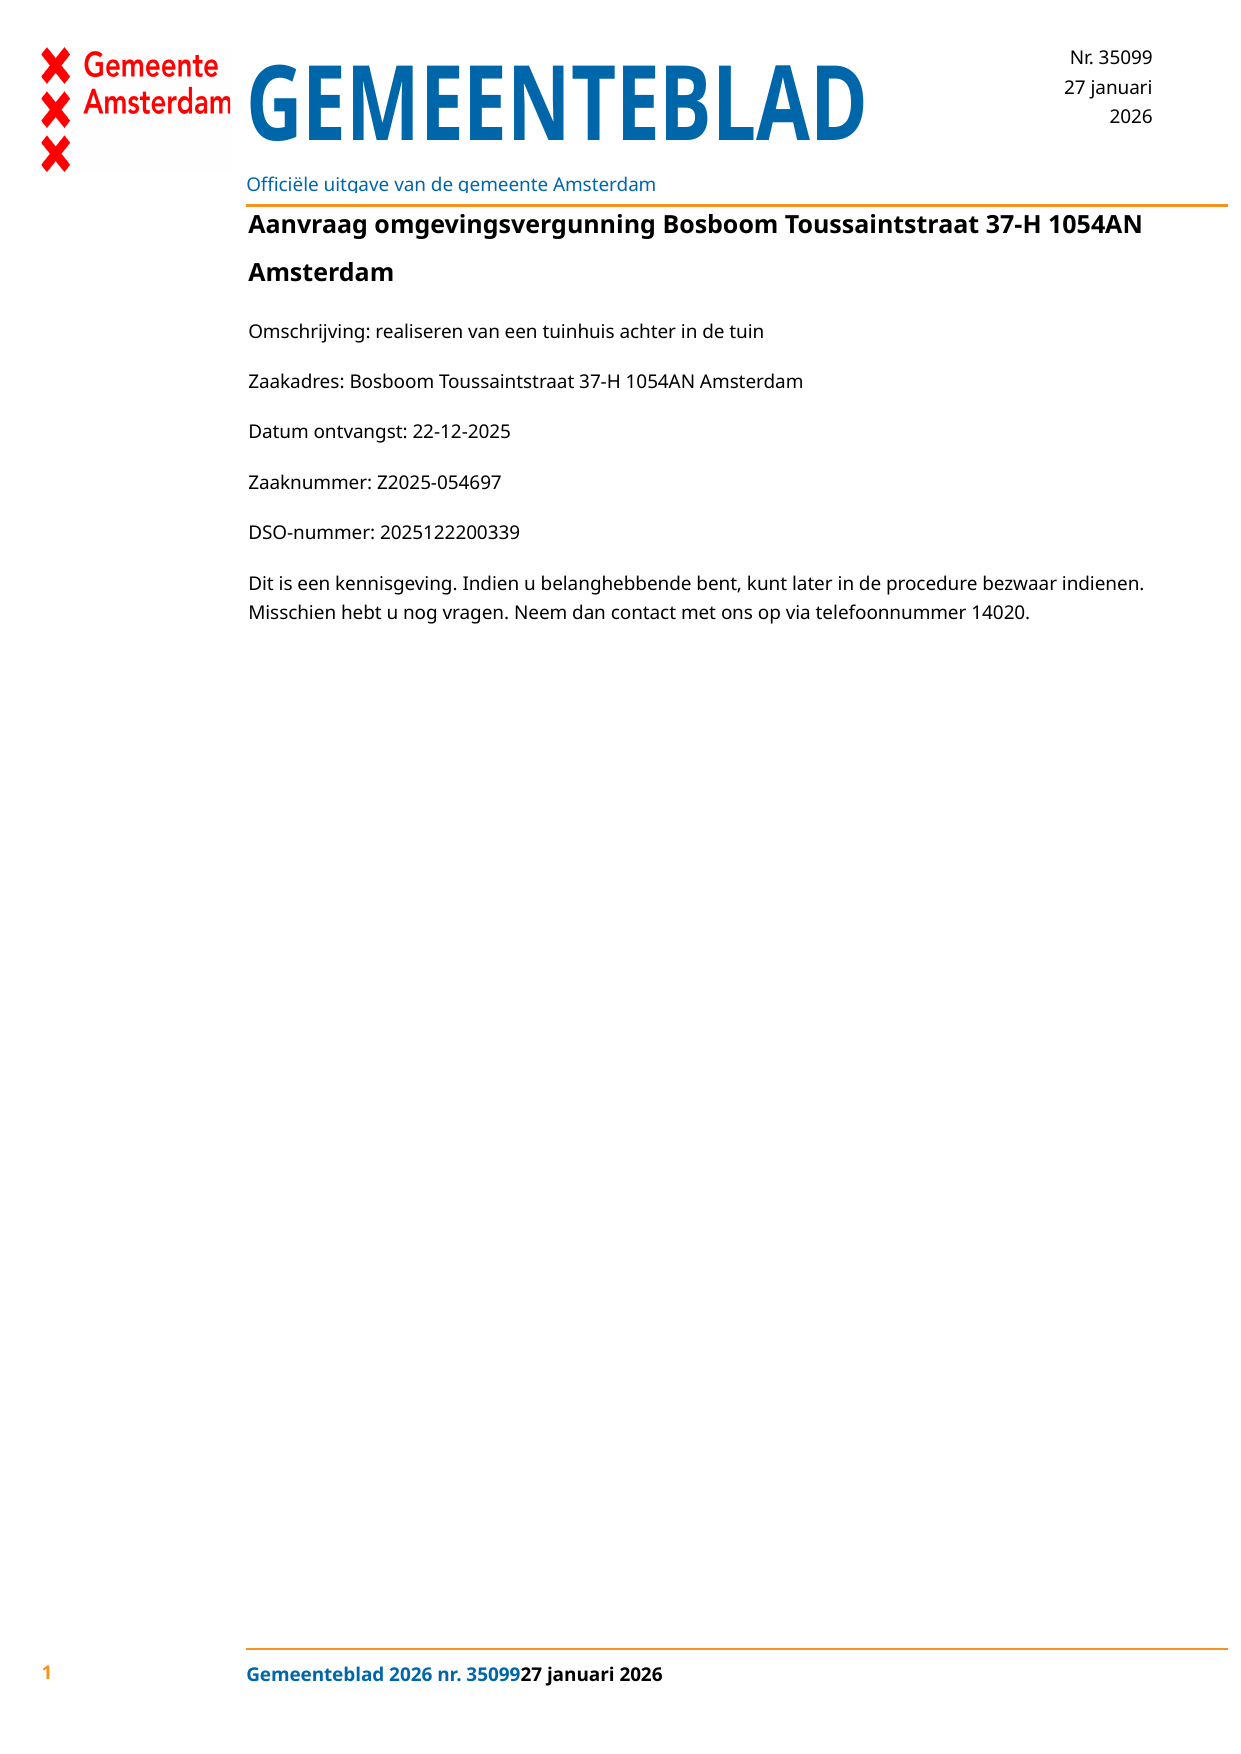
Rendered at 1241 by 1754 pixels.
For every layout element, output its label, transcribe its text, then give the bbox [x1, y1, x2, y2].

text Datum ontvangst: 22-12-2025 [248, 419, 1152, 444]
text DSO-nummer: 2025122200339 [248, 519, 1152, 545]
text Zaaknummer: Z2025-054697 [248, 469, 1152, 495]
text Dit is een kennisgeving. Indien u belanghebbende bent, kunt later in de procedure bezwaar indienen. Misschien hebt u nog vragen. Neem dan contact met ons op via telefoonnummer 14020. [248, 570, 1152, 625]
text Omschrijving: realiseren van een tuinhuis achter in de tuin [248, 318, 1152, 344]
text Zaakadres: Bosboom Toussaintstraat 37-H 1054AN Amsterdam [248, 368, 1152, 394]
text Aanvraag omgevingsvergunning Bosboom Toussaintstraat 37-H 1054AN Amsterdam [248, 207, 1152, 288]
picture [41, 47, 231, 172]
